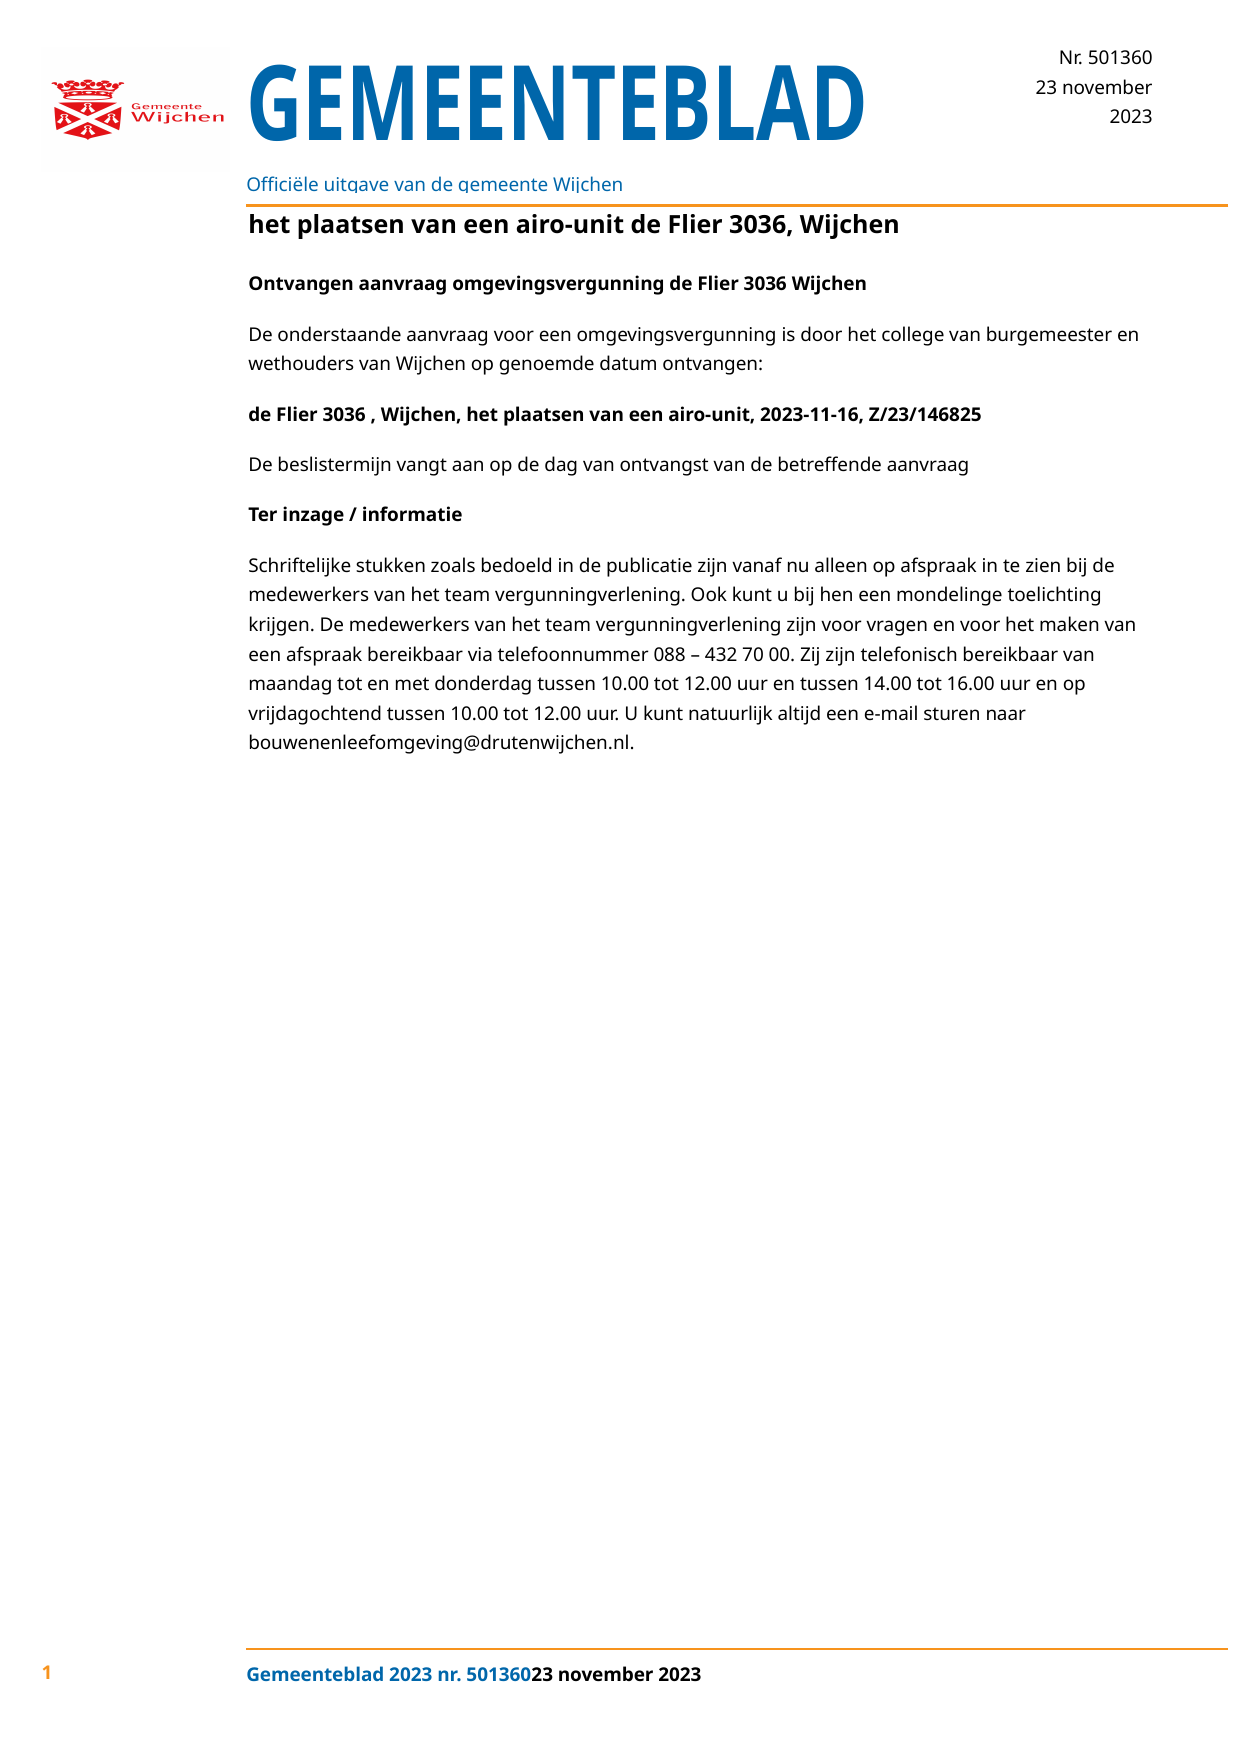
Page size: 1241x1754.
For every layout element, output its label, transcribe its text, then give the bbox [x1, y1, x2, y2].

text Ter inzage / informatie [248, 502, 1152, 527]
picture [41, 47, 231, 172]
text het plaatsen van een airo-unit de Flier 3036, Wijchen [248, 207, 1152, 241]
text de Flier 3036 , Wijchen, het plaatsen van een airo-unit, 2023-11-16, Z/23/146825 [248, 401, 1152, 426]
text Schriftelijke stukken zoals bedoeld in de publicatie zijn vanaf nu alleen op afspraak in te zien bij de medewerkers van het team vergunningverlening. Ook kunt u bij hen een mondelinge toelichting krijgen. De medewerkers van het team vergunningverlening zijn voor vragen en voor het maken van een afspraak bereikbaar via telefoonnummer 088 – 432 70 00. Zij zijn telefonisch bereikbaar van maandag tot en met donderdag tussen 10.00 tot 12.00 uur en tussen 14.00 tot 16.00 uur en op vrijdagochtend tussen 10.00 tot 12.00 uur. U kunt natuurlijk altijd een e-mail sturen naar bouwenenleefomgeving@drutenwijchen.nl. [248, 552, 1152, 755]
text De onderstaande aanvraag voor een omgevingsvergunning is door het college van burgemeester en wethouders van Wijchen op genoemde datum ontvangen: [248, 321, 1152, 376]
text Ontvangen aanvraag omgevingsvergunning de Flier 3036 Wijchen [248, 270, 1152, 296]
text De beslistermijn vangt aan op de dag van ontvangst van de betreffende aanvraag [248, 451, 1152, 477]
